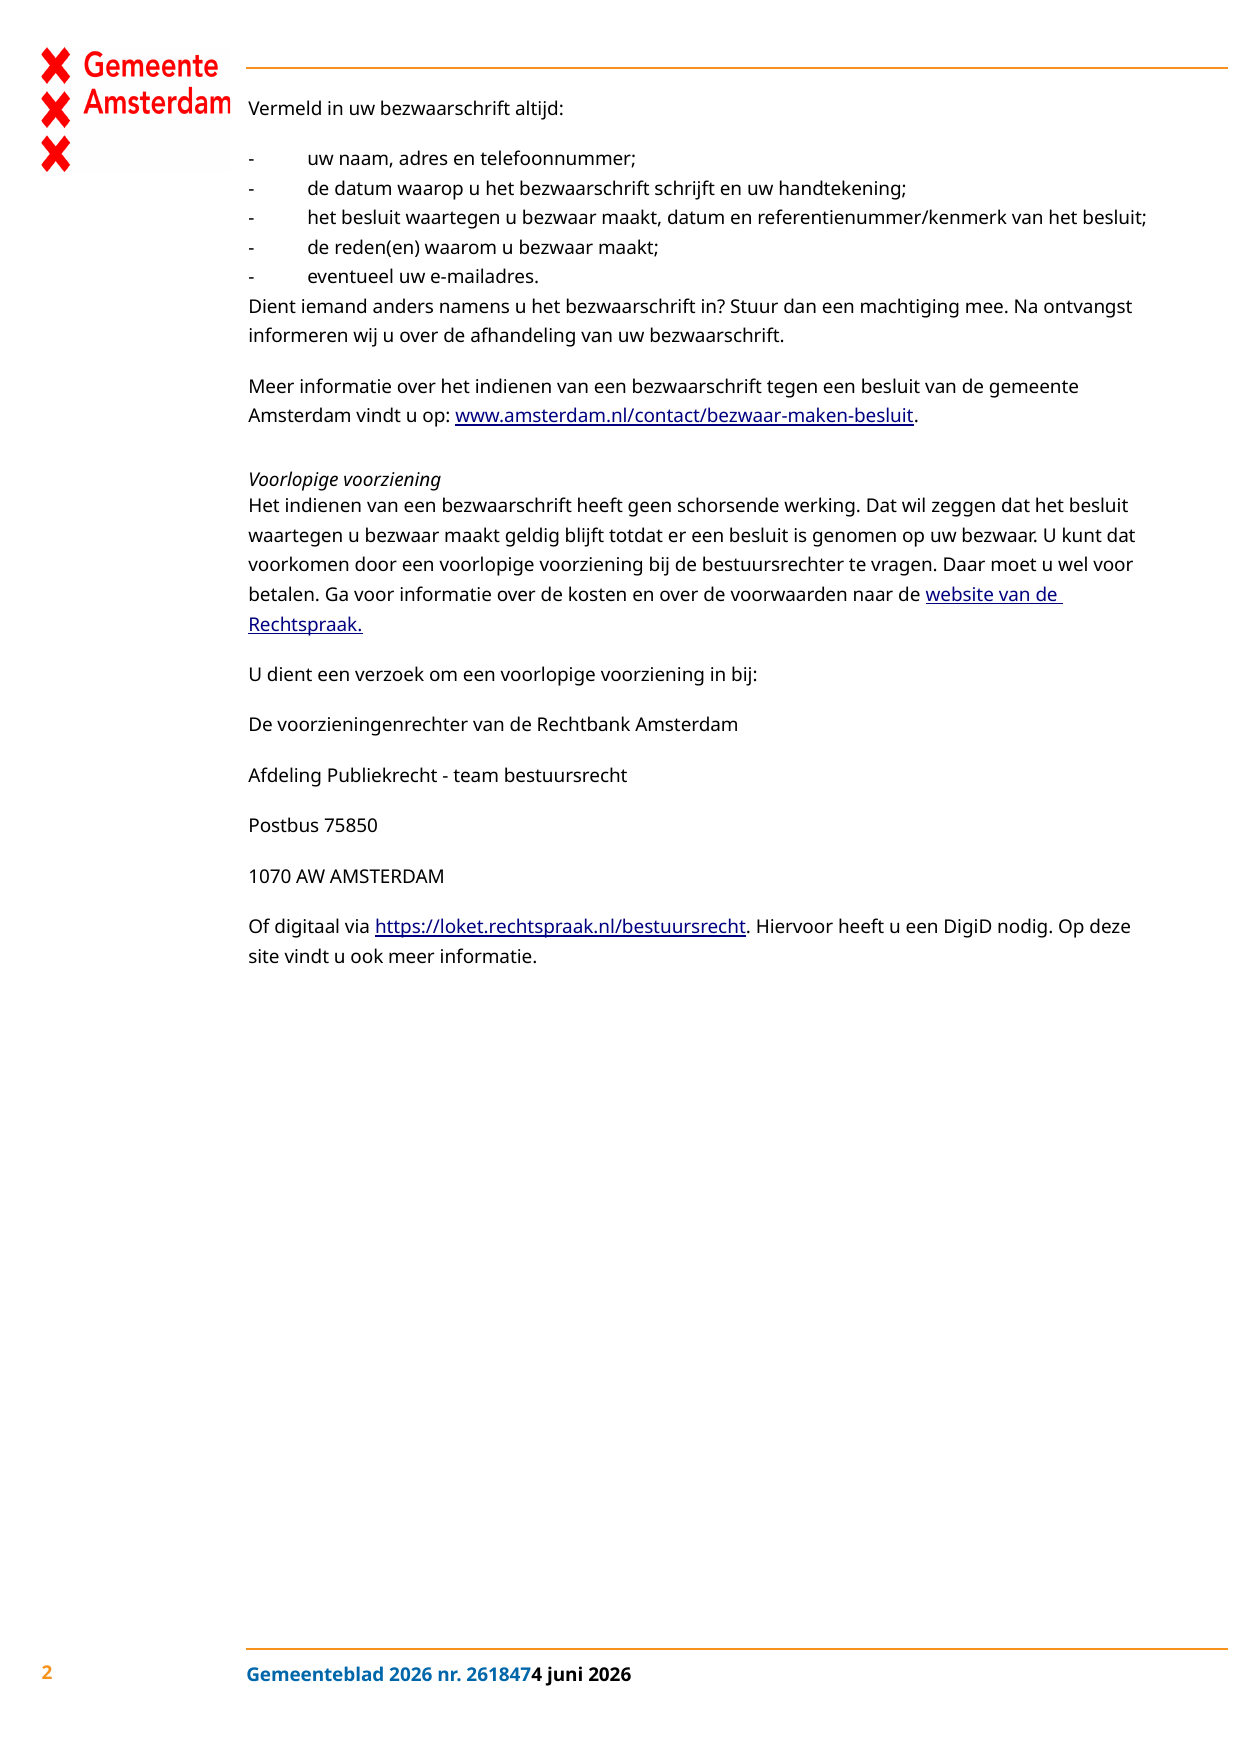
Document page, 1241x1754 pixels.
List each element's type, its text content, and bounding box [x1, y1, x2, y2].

picture [41, 47, 231, 172]
text De voorzieningenrechter van de Rechtbank Amsterdam [248, 712, 1152, 737]
text 1070 AW AMSTERDAM [248, 863, 1152, 888]
text Dient iemand anders namens u het bezwaarschrift in? Stuur dan een machtiging mee. Na ontvangst informeren wij u over de afhandeling van uw bezwaarschrift. [248, 293, 1152, 348]
list uw naam, adres en telefoonnummer; [248, 145, 1152, 171]
text Vermeld in uw bezwaarschrift altijd: [248, 95, 1152, 121]
list het besluit waartegen u bezwaar maakt, datum en referentienummer/kenmerk van het besluit; [248, 204, 1152, 230]
list de reden(en) waarom u bezwaar maakt; [248, 234, 1152, 260]
text Voorlopige voorziening [248, 467, 1152, 492]
text Het indienen van een bezwaarschrift heeft geen schorsende werking. Dat wil zeggen dat het besluit waartegen u bezwaar maakt geldig blijft totdat er een besluit is genomen op uw bezwaar. U kunt dat voorkomen door een voorlopige voorziening bij de bestuursrechter te vragen. Daar moet u wel voor betalen. Ga voor informatie over de kosten en over de voorwaarden naar de website van de Rechtspraak. [248, 492, 1152, 636]
text Afdeling Publiekrecht - team bestuursrecht [248, 762, 1152, 788]
text U dient een verzoek om een voorlopige voorziening in bij: [248, 661, 1152, 687]
list eventueel uw e-mailadres. [248, 263, 1152, 289]
text Postbus 75850 [248, 812, 1152, 838]
text Of digitaal via https://loket.rechtspraak.nl/bestuursrecht. Hiervoor heeft u een DigiD nodig. Op deze site vindt u ook meer informatie. [248, 913, 1152, 968]
text Meer informatie over het indienen van een bezwaarschrift tegen een besluit van de gemeente Amsterdam vindt u op: www.amsterdam.nl/contact/bezwaar-maken-besluit. [248, 373, 1152, 428]
list de datum waarop u het bezwaarschrift schrijft en uw handtekening; [248, 175, 1152, 201]
